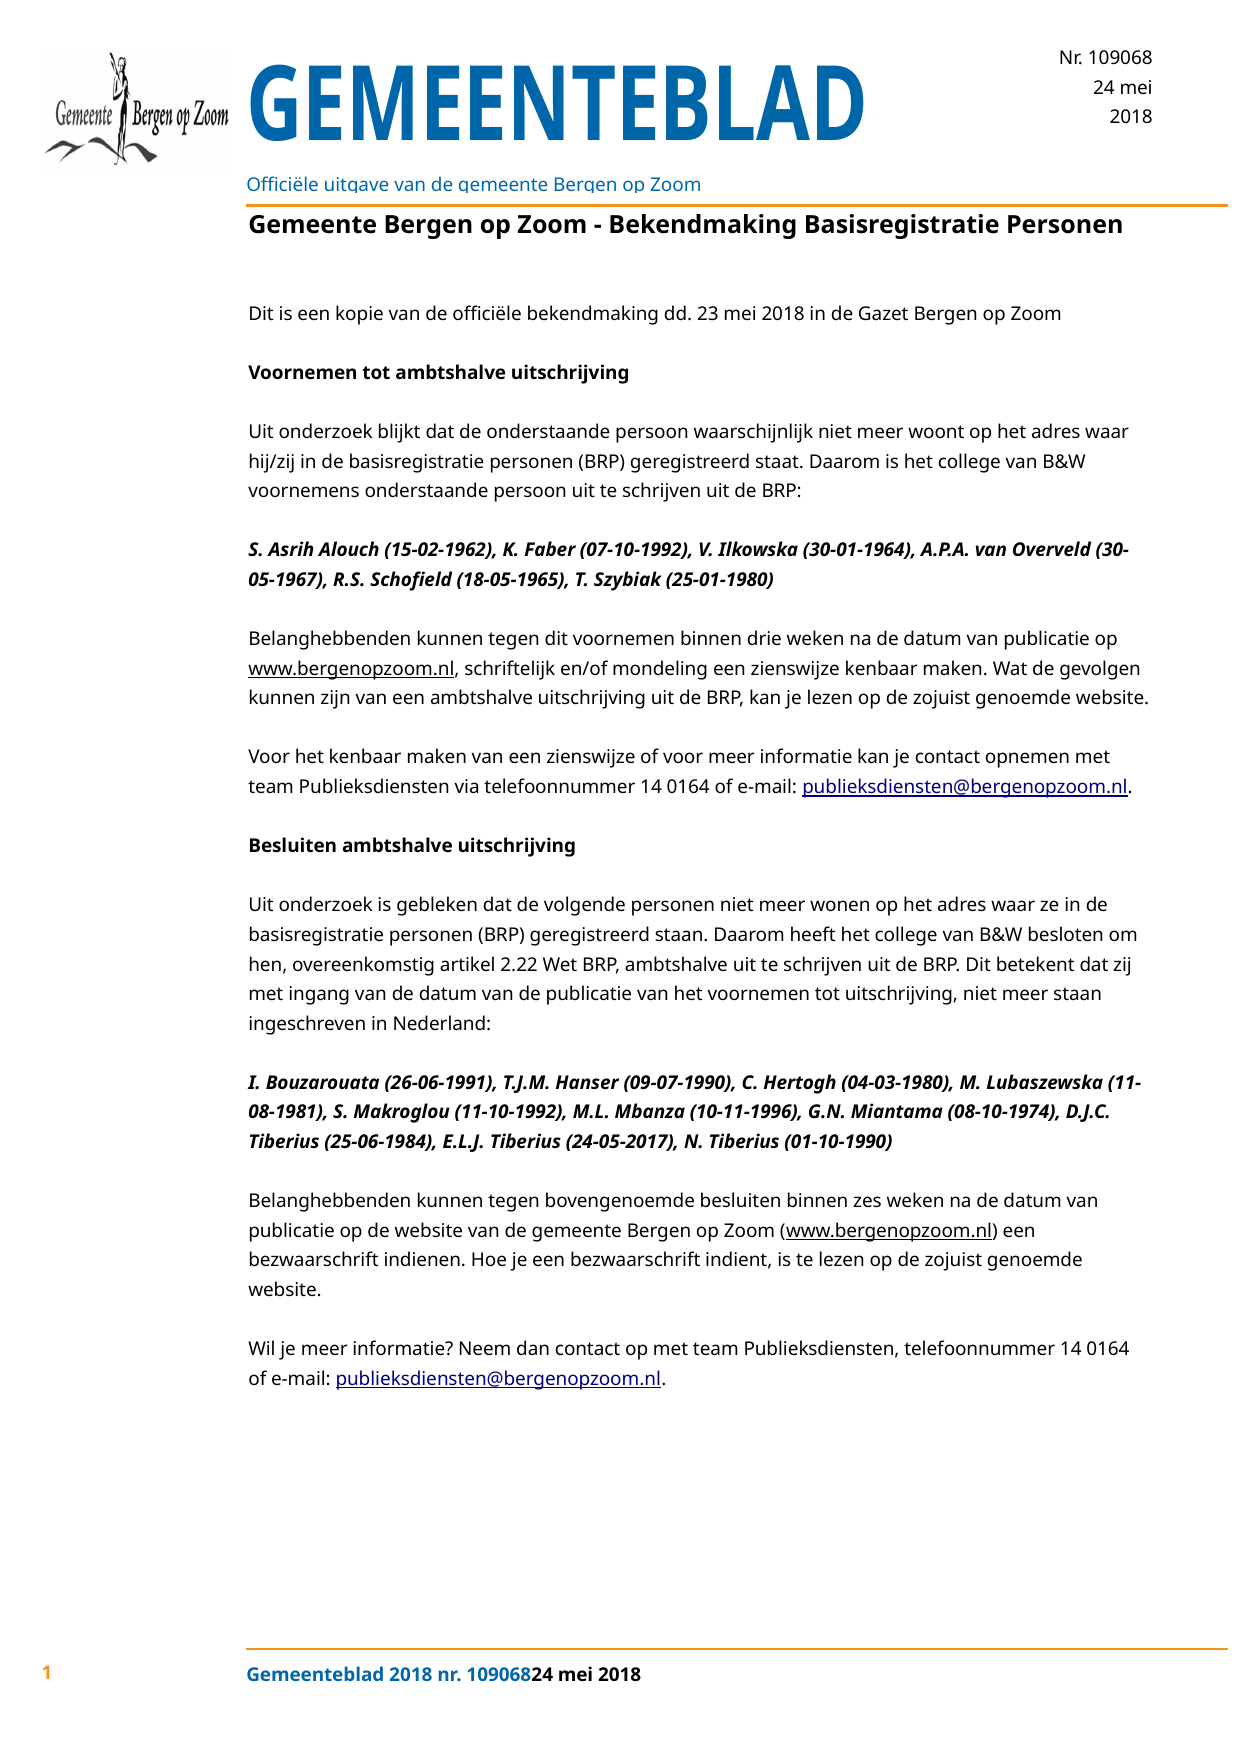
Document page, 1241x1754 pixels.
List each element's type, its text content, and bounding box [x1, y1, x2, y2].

text Gemeente Bergen op Zoom - Bekendmaking Basisregistratie Personen [248, 207, 1152, 241]
text Belanghebbenden kunnen tegen dit voornemen binnen drie weken na de datum van publicatie op www.bergenopzoom.nl, schriftelijk en/of mondeling een zienswijze kenbaar maken. Wat de gevolgen kunnen zijn van een ambtshalve uitschrijving uit de BRP, kan je lezen op de zojuist genoemde website. [248, 625, 1152, 710]
text Voor het kenbaar maken van een zienswijze of voor meer informatie kan je contact opnemen met team Publieksdiensten via telefoonnummer 14 0164 of e-mail: publieksdiensten@bergenopzoom.nl. [248, 744, 1152, 799]
text Voornemen tot ambtshalve uitschrijving [248, 359, 1152, 385]
text Besluiten ambtshalve uitschrijving [248, 832, 1152, 858]
text Wil je meer informatie? Neem dan contact op met team Publieksdiensten, telefoonnummer 14 0164 of e-mail: publieksdiensten@bergenopzoom.nl. [248, 1335, 1152, 1391]
text Dit is een kopie van de officiële bekendmaking dd. 23 mei 2018 in de Gazet Bergen op Zoom [248, 300, 1152, 326]
text Belanghebbenden kunnen tegen bovengenoemde besluiten binnen zes weken na de datum van publicatie op de website van de gemeente Bergen op Zoom (www.bergenopzoom.nl) een bezwaarschrift indienen. Hoe je een bezwaarschrift indient, is te lezen op de zojuist genoemde website. [248, 1187, 1152, 1302]
text S. Asrih Alouch (15-02-1962), K. Faber (07-10-1992), V. Ilkowska (30-01-1964), A.P.A. van Overveld (30-05-1967), R.S. Schofield (18-05-1965), T. Szybiak (25-01-1980) [248, 537, 1152, 592]
text Uit onderzoek blijkt dat de onderstaande persoon waarschijnlijk niet meer woont op het adres waar hij/zij in de basisregistratie personen (BRP) geregistreerd staat. Daarom is het college van B&W voornemens onderstaande persoon uit te schrijven uit de BRP: [248, 418, 1152, 503]
text Uit onderzoek is gebleken dat de volgende personen niet meer wonen op het adres waar ze in de basisregistratie personen (BRP) geregistreerd staan. Daarom heeft het college van B&W besloten om hen, overeenkomstig artikel 2.22 Wet BRP, ambtshalve uit te schrijven uit de BRP. Dit betekent dat zij met ingang van de datum van de publicatie van het voornemen tot uitschrijving, niet meer staan ingeschreven in Nederland: [248, 892, 1152, 1036]
picture [41, 47, 231, 172]
text I. Bouzarouata (26-06-1991), T.J.M. Hanser (09-07-1990), C. Hertogh (04-03-1980), M. Lubaszewska (11-08-1981), S. Makroglou (11-10-1992), M.L. Mbanza (10-11-1996), G.N. Miantama (08-10-1974), D.J.C. Tiberius (25-06-1984), E.L.J. Tiberius (24-05-2017), N. Tiberius (01-10-1990) [248, 1069, 1152, 1154]
